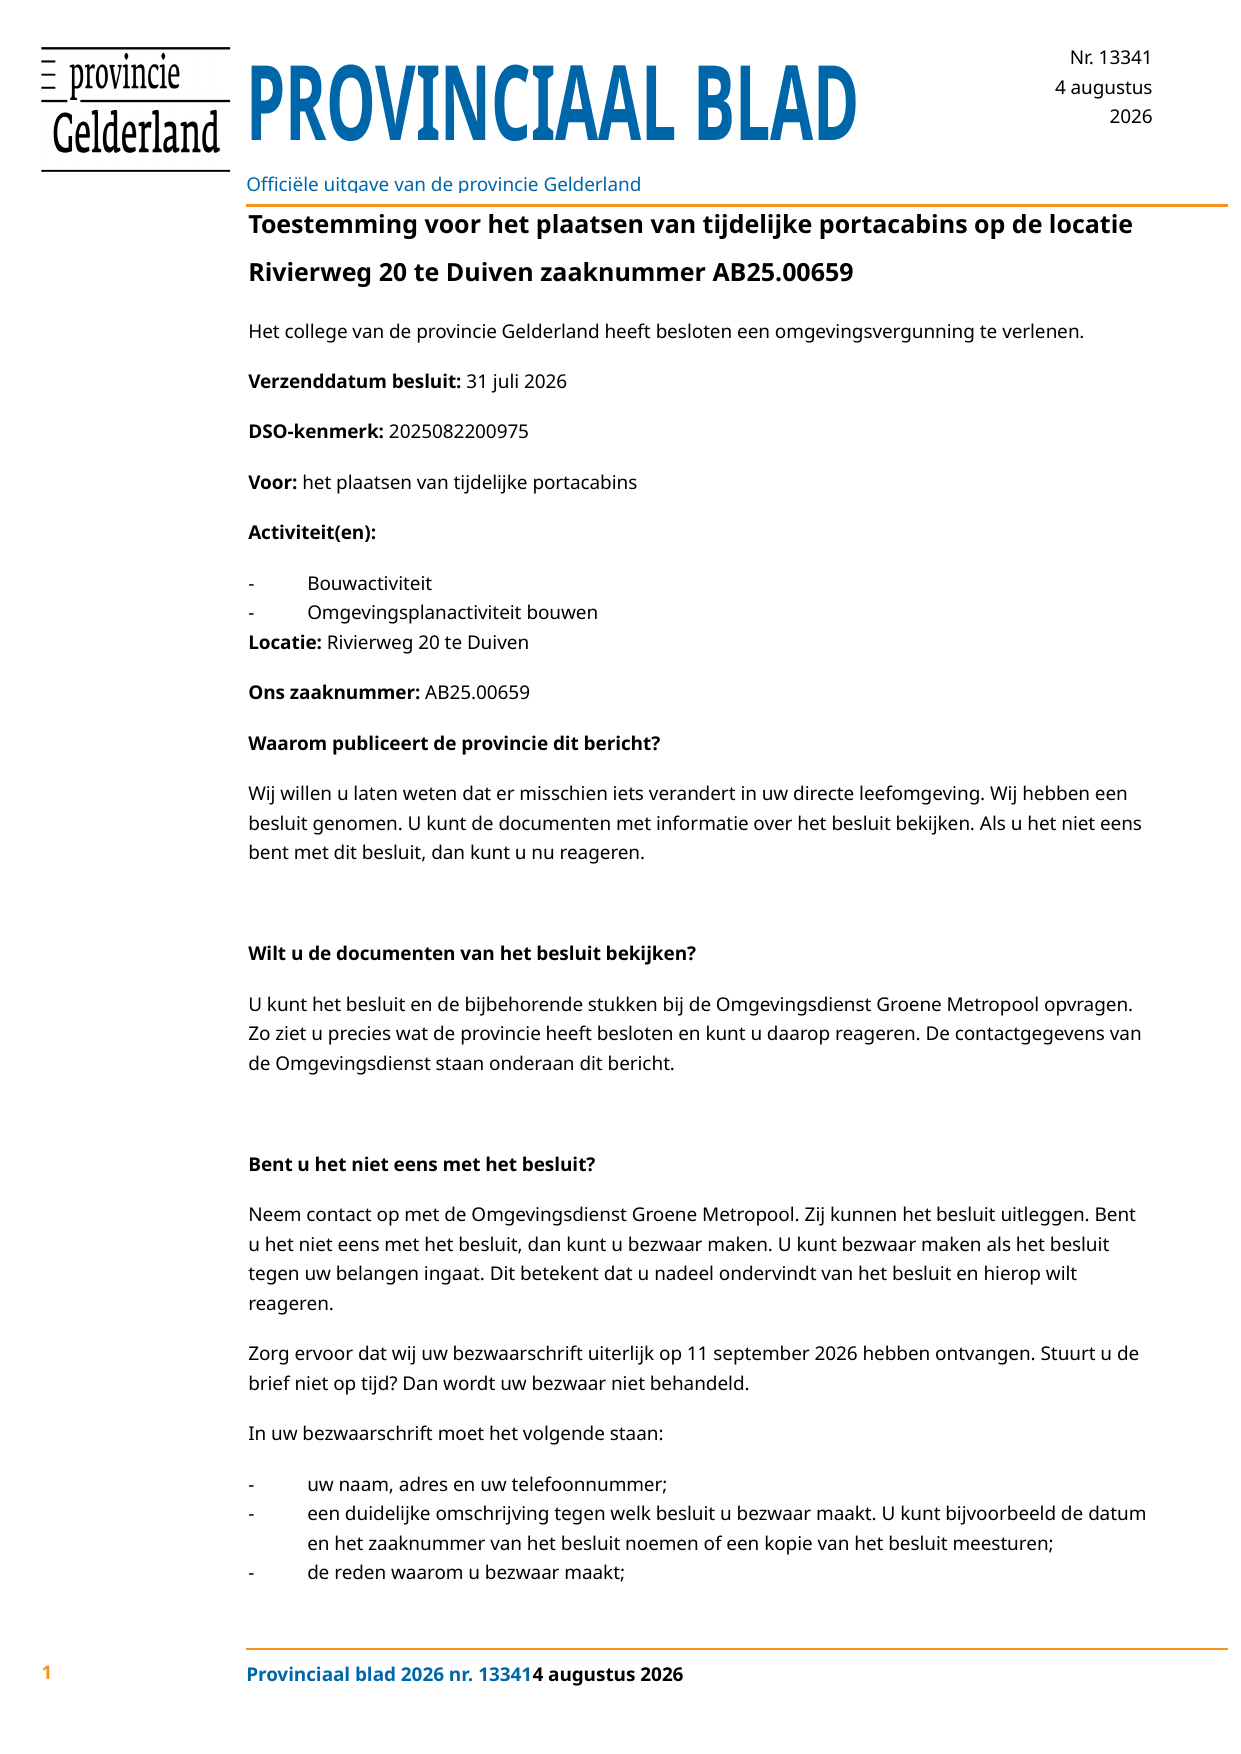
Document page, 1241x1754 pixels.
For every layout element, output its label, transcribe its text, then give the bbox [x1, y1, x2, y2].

text DSO-kenmerk: 2025082200975 [248, 419, 1152, 444]
text Neem contact op met de Omgevingsdienst Groene Metropool. Zij kunnen het besluit uitleggen. Bent u het niet eens met het besluit, dan kunt u bezwaar maken. U kunt bezwaar maken als het besluit tegen uw belangen ingaat. Dit betekent dat u nadeel ondervindt van het besluit en hierop wilt reageren. [248, 1201, 1152, 1316]
list Bouwactiviteit [248, 570, 1152, 596]
text Locatie: Rivierweg 20 te Duiven [248, 629, 1152, 655]
picture [41, 47, 231, 172]
list de reden waarom u bezwaar maakt; [248, 1559, 1152, 1585]
text Wilt u de documenten van het besluit bekijken? [248, 940, 1152, 966]
list Omgevingsplanactiviteit bouwen [248, 599, 1152, 625]
text Ons zaaknummer: AB25.00659 [248, 679, 1152, 705]
list uw naam, adres en uw telefoonnummer; [248, 1471, 1152, 1497]
text Wij willen u laten weten dat er misschien iets verandert in uw directe leefomgeving. Wij hebben een besluit genomen. U kunt de documenten met informatie over het besluit bekijken. Als u het niet eens bent met dit besluit, dan kunt u nu reageren. [248, 780, 1152, 865]
text U kunt het besluit en de bijbehorende stukken bij de Omgevingsdienst Groene Metropool opvragen. Zo ziet u precies wat de provincie heeft besloten en kunt u daarop reageren. De contactgegevens van de Omgevingsdienst staan onderaan dit bericht. [248, 991, 1152, 1076]
text Bent u het niet eens met het besluit? [248, 1151, 1152, 1177]
text In uw bezwaarschrift moet het volgende staan: [248, 1420, 1152, 1446]
text Verzenddatum besluit: 31 juli 2026 [248, 368, 1152, 394]
text Voor: het plaatsen van tijdelijke portacabins [248, 469, 1152, 495]
text Zorg ervoor dat wij uw bezwaarschrift uiterlijk op 11 september 2026 hebben ontvangen. Stuurt u de brief niet op tijd? Dan wordt uw bezwaar niet behandeld. [248, 1340, 1152, 1396]
text Het college van de provincie Gelderland heeft besloten een omgevingsvergunning te verlenen. [248, 318, 1152, 344]
text Waarom publiceert de provincie dit bericht? [248, 730, 1152, 756]
list een duidelijke omschrijving tegen welk besluit u bezwaar maakt. U kunt bijvoorbeeld de datum en het zaaknummer van het besluit noemen of een kopie van het besluit meesturen; [248, 1500, 1152, 1556]
text Toestemming voor het plaatsen van tijdelijke portacabins op de locatie Rivierweg 20 te Duiven zaaknummer AB25.00659 [248, 207, 1152, 288]
text Activiteit(en): [248, 519, 1152, 545]
